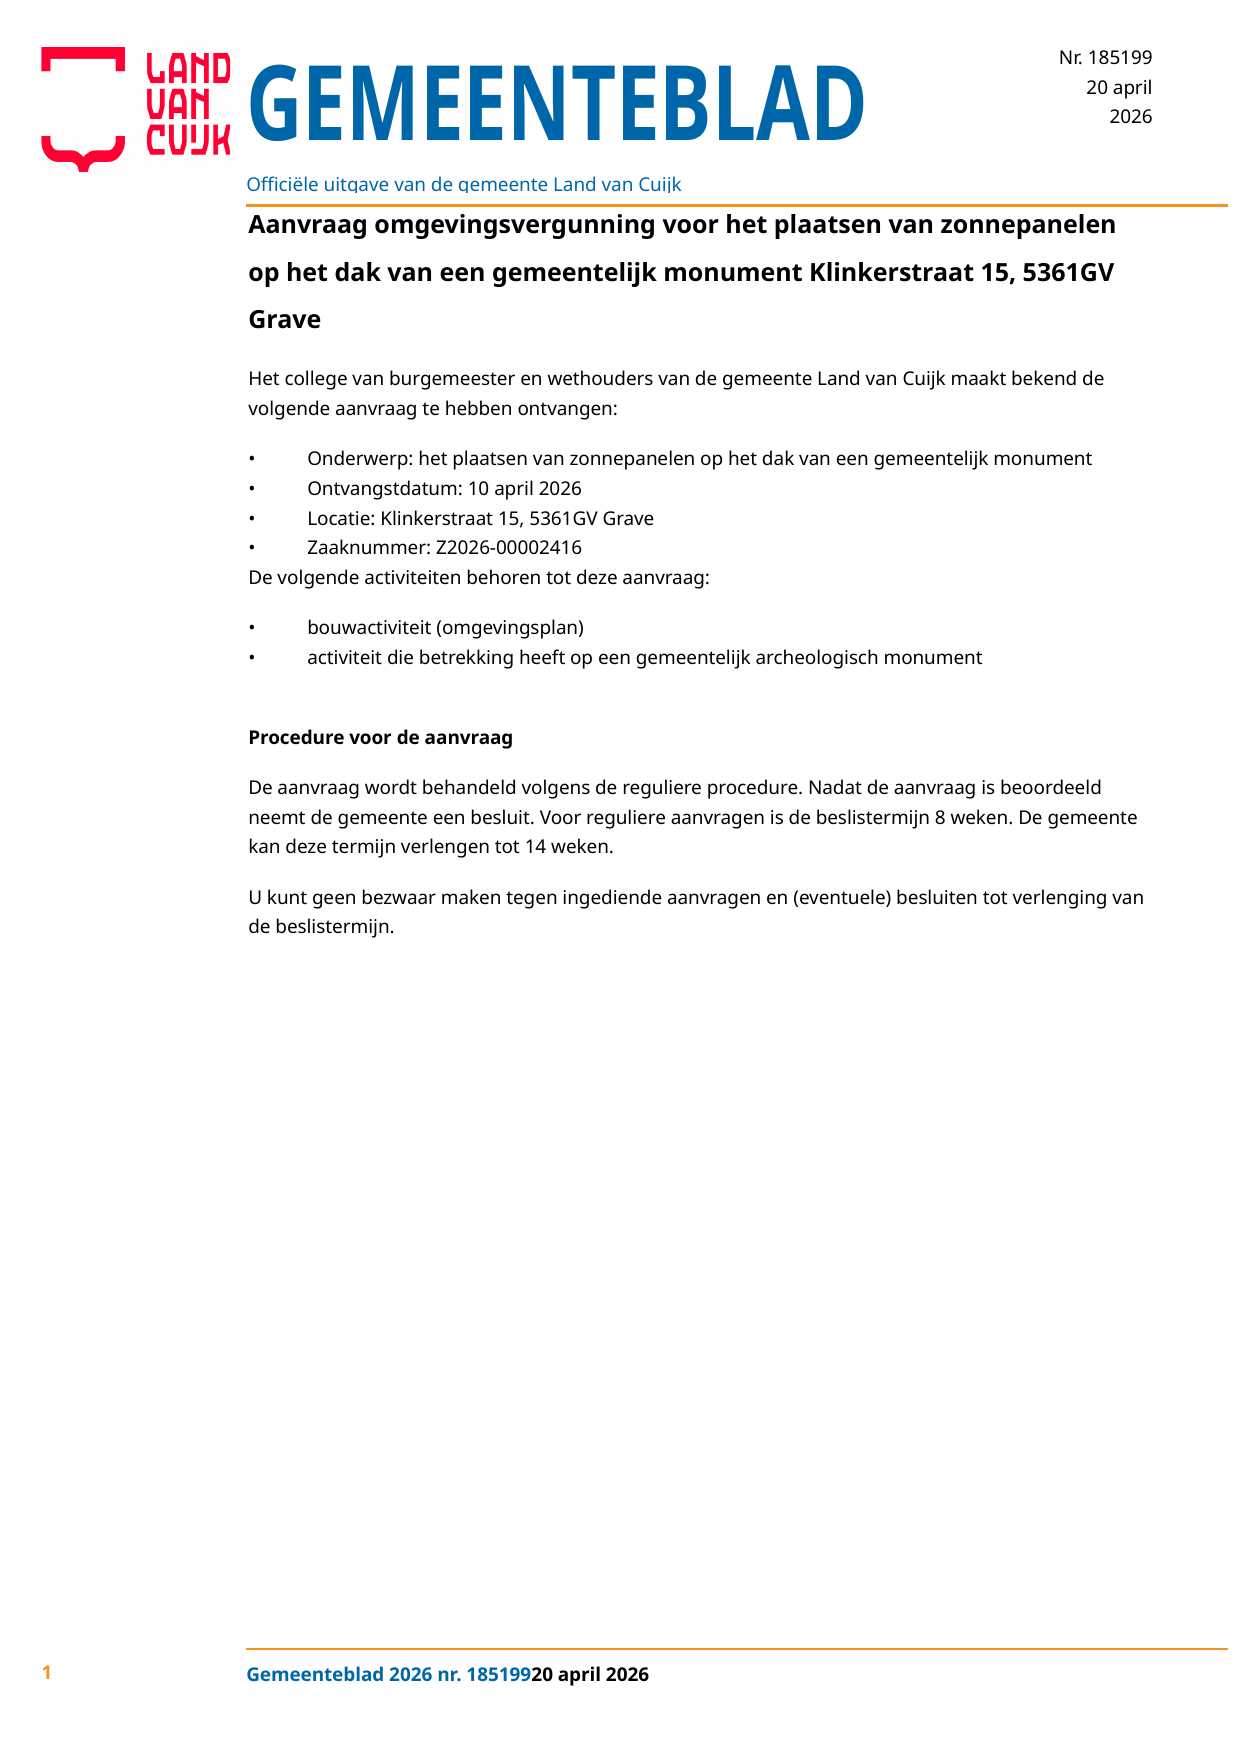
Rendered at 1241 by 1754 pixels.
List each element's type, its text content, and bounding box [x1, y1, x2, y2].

list Ontvangstdatum: 10 april 2026 [248, 475, 1152, 501]
list bouwactiviteit (omgevingsplan) [248, 614, 1152, 640]
list Zaaknummer: Z2026-00002416 [248, 534, 1152, 560]
text Procedure voor de aanvraag [248, 724, 1152, 749]
text De volgende activiteiten behoren tot deze aanvraag: [248, 564, 1152, 589]
text Aanvraag omgevingsvergunning voor het plaatsen van zonnepanelen op het dak van een gemeentelijk monument Klinkerstraat 15, 5361GV Grave [248, 207, 1152, 336]
text Het college van burgemeester en wethouders van de gemeente Land van Cuijk maakt bekend de volgende aanvraag te hebben ontvangen: [248, 366, 1152, 421]
text U kunt geen bezwaar maken tegen ingediende aanvragen en (eventuele) besluiten tot verlenging van de beslistermijn. [248, 884, 1152, 939]
list Onderwerp: het plaatsen van zonnepanelen op het dak van een gemeentelijk monument [248, 446, 1152, 471]
list activiteit die betrekking heeft op een gemeentelijk archeologisch monument [248, 644, 1152, 669]
list Locatie: Klinkerstraat 15, 5361GV Grave [248, 505, 1152, 530]
text De aanvraag wordt behandeld volgens de reguliere procedure. Nadat de aanvraag is beoordeeld neemt de gemeente een besluit. Voor reguliere aanvragen is de beslistermijn 8 weken. De gemeente kan deze termijn verlengen tot 14 weken. [248, 774, 1152, 859]
picture [41, 47, 231, 172]
